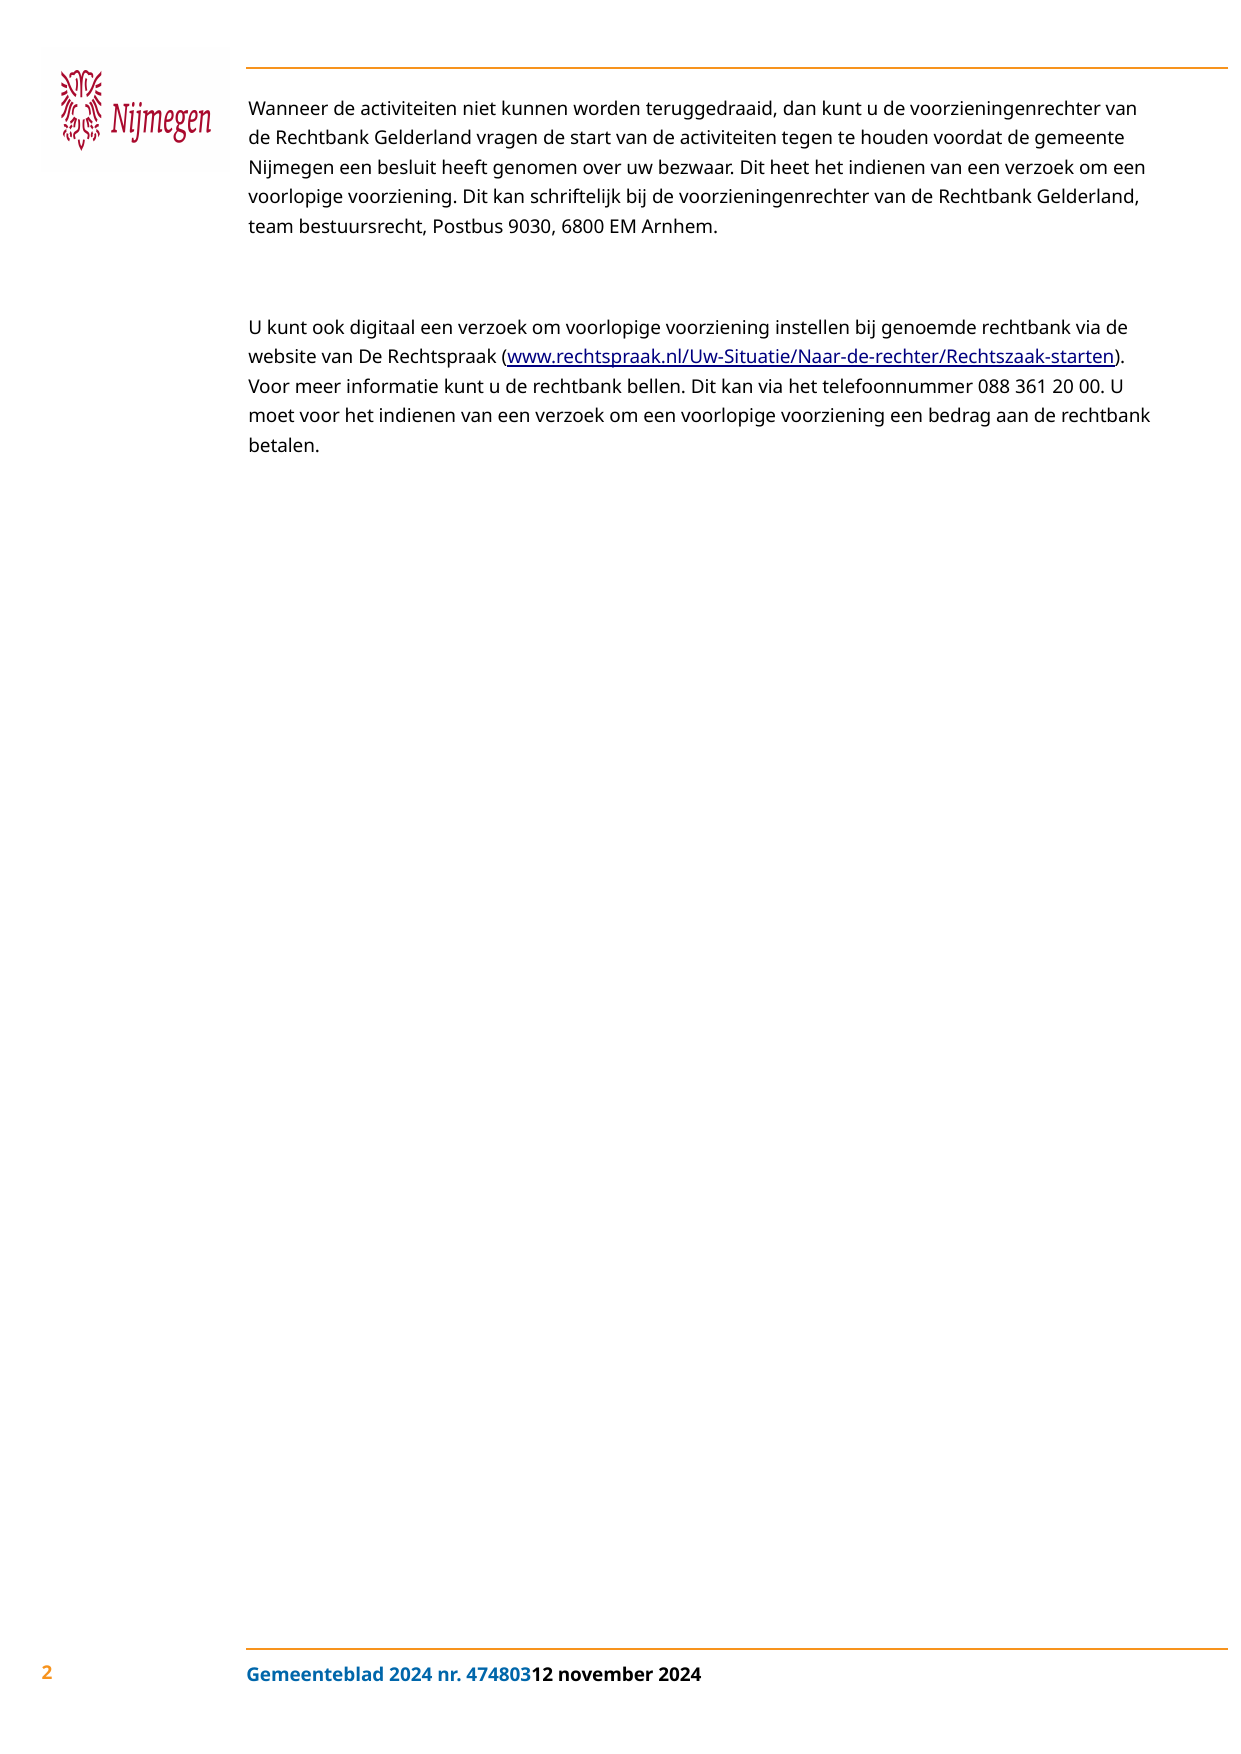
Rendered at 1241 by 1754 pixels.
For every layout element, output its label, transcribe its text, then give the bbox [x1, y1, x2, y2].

text U kunt ook digitaal een verzoek om voorlopige voorziening instellen bij genoemde rechtbank via de website van De Rechtspraak (www.rechtspraak.nl/Uw-Situatie/Naar-de-rechter/Rechtszaak-starten). Voor meer informatie kunt u de rechtbank bellen. Dit kan via het telefoonnummer 088 361 20 00. U moet voor het indienen van een verzoek om een voorlopige voorziening een bedrag aan de rechtbank betalen. [248, 314, 1152, 458]
picture [41, 47, 231, 172]
text Wanneer de activiteiten niet kunnen worden teruggedraaid, dan kunt u de voorzieningenrechter van de Rechtbank Gelderland vragen de start van de activiteiten tegen te houden voordat de gemeente Nijmegen een besluit heeft genomen over uw bezwaar. Dit heet het indienen van een verzoek om een voorlopige voorziening. Dit kan schriftelijk bij de voorzieningenrechter van de Rechtbank Gelderland, team bestuursrecht, Postbus 9030, 6800 EM Arnhem. [248, 95, 1152, 239]
